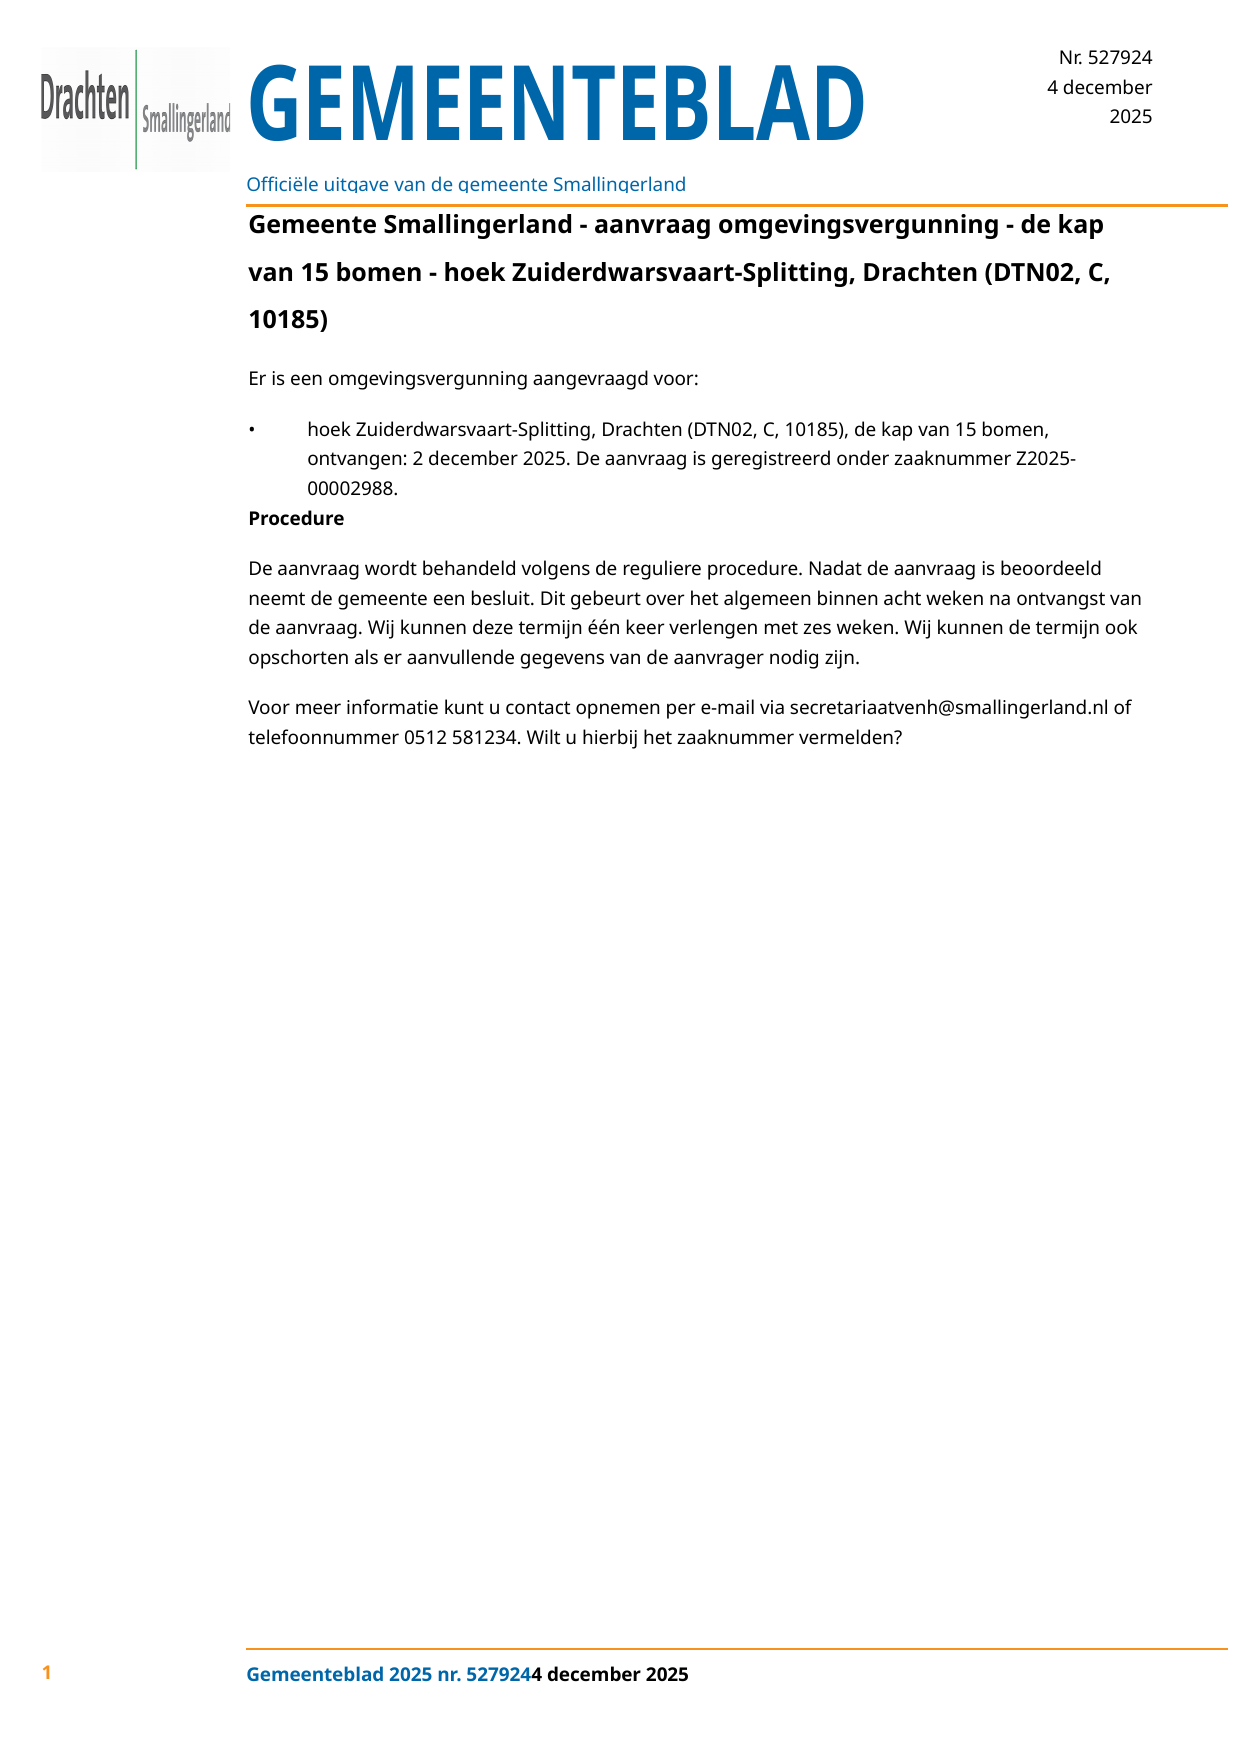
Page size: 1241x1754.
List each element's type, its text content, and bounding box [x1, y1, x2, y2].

list hoek Zuiderdwarsvaart-Splitting, Drachten (DTN02, C, 10185), de kap van 15 bomen, ontvangen: 2 december 2025. De aanvraag is geregistreerd onder zaaknummer Z2025-00002988. [248, 416, 1152, 501]
text Voor meer informatie kunt u contact opnemen per e-mail via secretariaatvenh@smallingerland.nl of telefoonnummer 0512 581234. Wilt u hierbij het zaaknummer vermelden? [248, 694, 1152, 749]
text Gemeente Smallingerland - aanvraag omgevingsvergunning - de kap van 15 bomen - hoek Zuiderdwarsvaart-Splitting, Drachten (DTN02, C, 10185) [248, 207, 1152, 336]
text Er is een omgevingsvergunning aangevraagd voor: [248, 366, 1152, 391]
text De aanvraag wordt behandeld volgens de reguliere procedure. Nadat de aanvraag is beoordeeld neemt de gemeente een besluit. Dit gebeurt over het algemeen binnen acht weken na ontvangst van de aanvraag. Wij kunnen deze termijn één keer verlengen met zes weken. Wij kunnen de termijn ook opschorten als er aanvullende gegevens van de aanvrager nodig zijn. [248, 555, 1152, 669]
text Procedure [248, 505, 1152, 530]
picture [41, 47, 231, 172]
